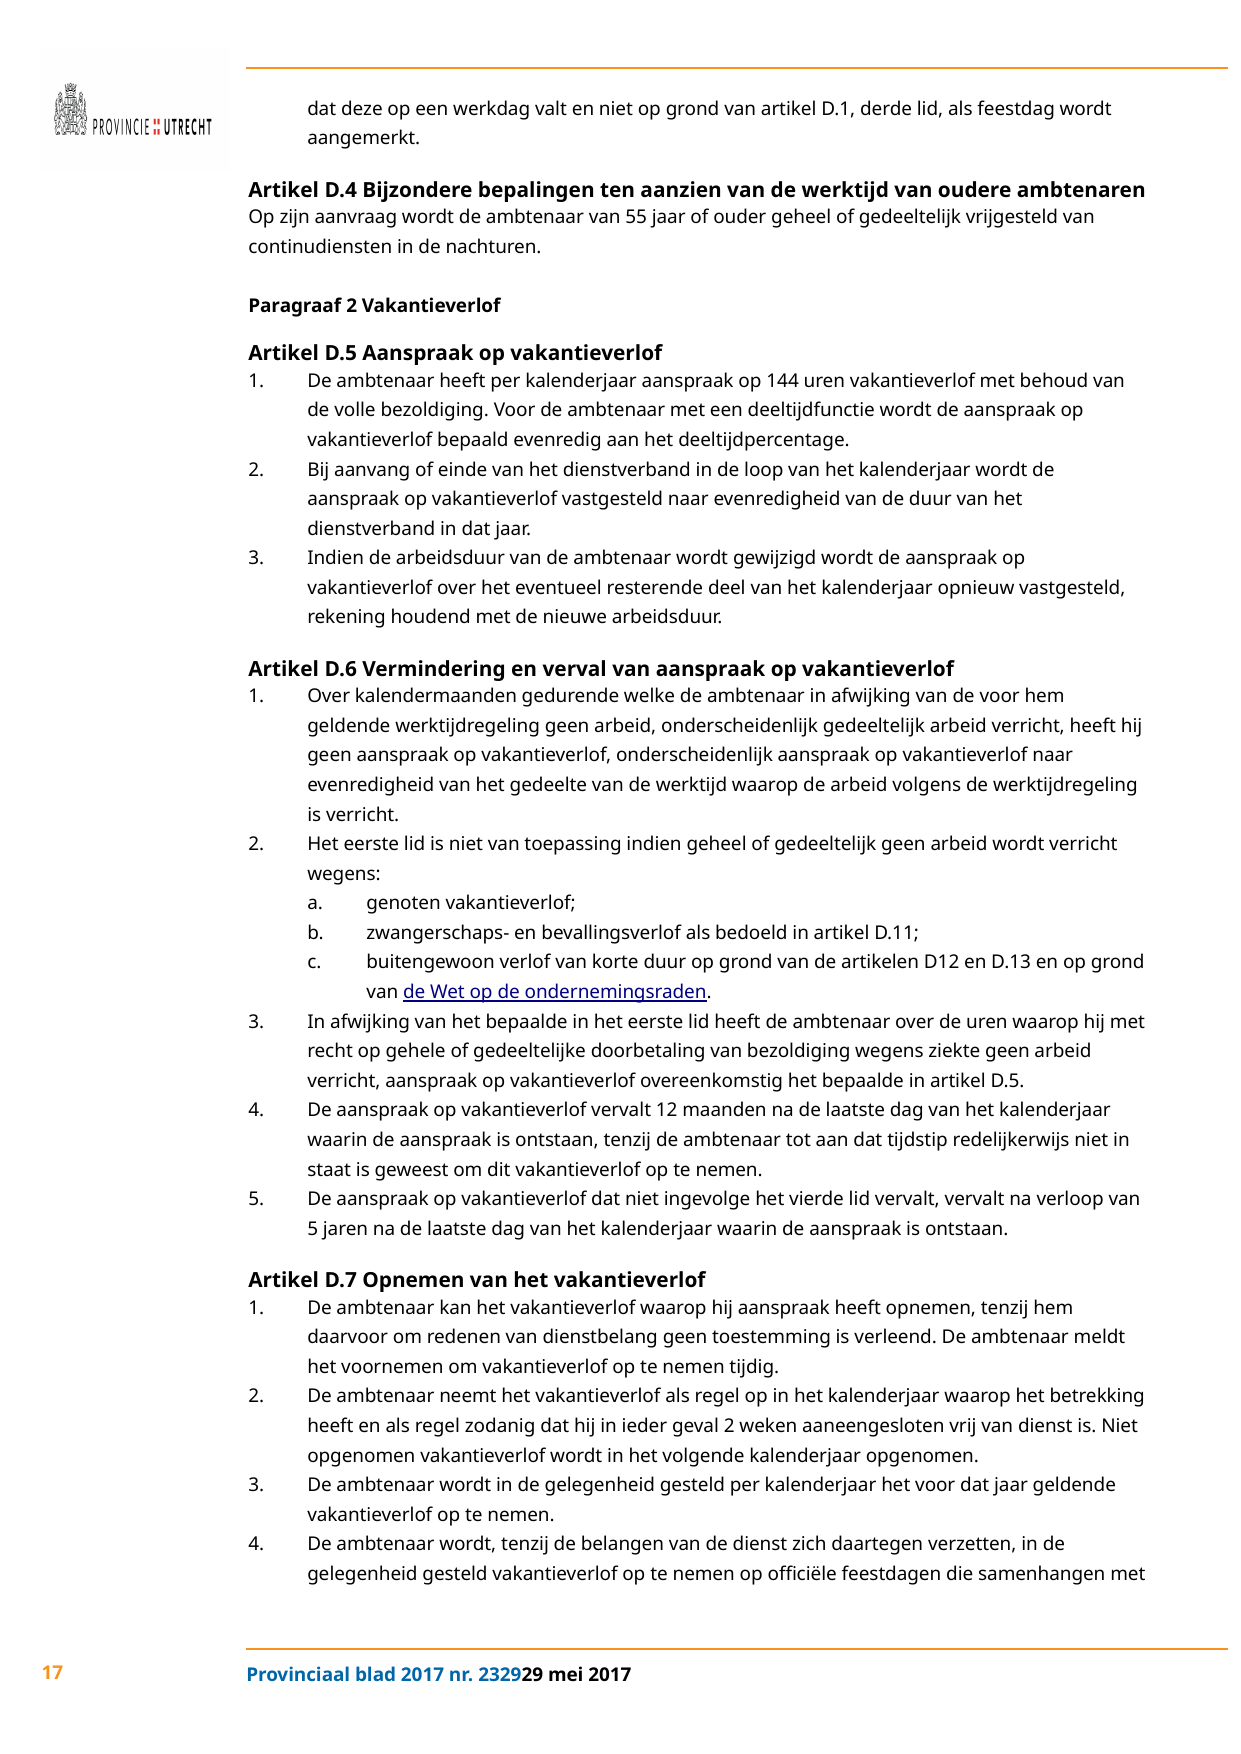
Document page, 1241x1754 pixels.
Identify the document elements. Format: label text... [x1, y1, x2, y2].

list De ambtenaar neemt het vakantieverlof als regel op in het kalenderjaar waarop het betrekking heeft en als regel zodanig dat hij in ieder geval 2 weken aaneengesloten vrij van dienst is. Niet opgenomen vakantieverlof wordt in het volgende kalenderjaar opgenomen. [248, 1383, 1152, 1467]
list In afwijking van het bepaalde in het eerste lid heeft de ambtenaar over de uren waarop hij met recht op gehele of gedeeltelijke doorbetaling van bezoldiging wegens ziekte geen arbeid verricht, aanspraak op vakantieverlof overeenkomstig het bepaalde in artikel D.5. [248, 1008, 1152, 1093]
list buitengewoon verlof van korte duur op grond van de artikelen D12 en D.13 en op grond van de Wet op de ondernemingsraden. [307, 949, 1152, 1004]
list genoten vakantieverlof; [307, 889, 1152, 915]
text Op zijn aanvraag wordt de ambtenaar van 55 jaar of ouder geheel of gedeeltelijk vrijgesteld van continudiensten in de nachturen. [248, 203, 1152, 258]
list De ambtenaar wordt in de gelegenheid gesteld per kalenderjaar het voor dat jaar geldende vakantieverlof op te nemen. [248, 1471, 1152, 1527]
list De ambtenaar wordt, tenzij de belangen van de dienst zich daartegen verzetten, in de gelegenheid gesteld vakantieverlof op te nemen op officiële feestdagen die samenhangen met [248, 1531, 1152, 1586]
list zwangerschaps- en bevallingsverlof als bedoeld in artikel D.11; [307, 919, 1152, 945]
list Over kalendermaanden gedurende welke de ambtenaar in afwijking van de voor hem geldende werktijdregeling geen arbeid, onderscheidenlijk gedeeltelijk arbeid verricht, heeft hij geen aanspraak op vakantieverlof, onderscheidenlijk aanspraak op vakantieverlof naar evenredigheid van het gedeelte van de werktijd waarop de arbeid volgens de werktijdregeling is verricht. [248, 682, 1152, 827]
picture [41, 47, 231, 172]
text Artikel D.7 Opnemen van het vakantieverlof [248, 1265, 1152, 1294]
list Indien de arbeidsduur van de ambtenaar wordt gewijzigd wordt de aanspraak op vakantieverlof over het eventueel resterende deel van het kalenderjaar opnieuw vastgesteld, rekening houdend met de nieuwe arbeidsduur. [248, 544, 1152, 629]
list De ambtenaar kan het vakantieverlof waarop hij aanspraak heeft opnemen, tenzij hem daarvoor om redenen van dienstbelang geen toestemming is verleend. De ambtenaar meldt het voornemen om vakantieverlof op te nemen tijdig. [248, 1294, 1152, 1379]
list De aanspraak op vakantieverlof dat niet ingevolge het vierde lid vervalt, vervalt na verloop van 5 jaren na de laatste dag van het kalenderjaar waarin de aanspraak is ontstaan. [248, 1185, 1152, 1241]
list Bij aanvang of einde van het dienstverband in de loop van het kalenderjaar wordt de aanspraak op vakantieverlof vastgesteld naar evenredigheid van de duur van het dienstverband in dat jaar. [248, 456, 1152, 541]
text Artikel D.4 Bijzondere bepalingen ten aanzien van de werktijd van oudere ambtenaren [248, 175, 1152, 203]
list De ambtenaar heeft per kalenderjaar aanspraak op 144 uren vakantieverlof met behoud van de volle bezoldiging. Voor de ambtenaar met een deeltijdfunctie wordt de aanspraak op vakantieverlof bepaald evenredig aan het deeltijdpercentage. [248, 367, 1152, 452]
text Paragraaf 2 Vakantieverlof [248, 292, 1152, 318]
list dat deze op een werkdag valt en niet op grond van artikel D.1, derde lid, als feestdag wordt aangemerkt. [248, 95, 1152, 150]
list De aanspraak op vakantieverlof vervalt 12 maanden na de laatste dag van het kalenderjaar waarin de aanspraak is ontstaan, tenzij de ambtenaar tot aan dat tijdstip redelijkerwijs niet in staat is geweest om dit vakantieverlof op te nemen. [248, 1097, 1152, 1182]
list Het eerste lid is niet van toepassing indien geheel of gedeeltelijk geen arbeid wordt verricht wegens: [248, 830, 1152, 886]
text Artikel D.5 Aanspraak op vakantieverlof [248, 338, 1152, 367]
text Artikel D.6 Vermindering en verval van aanspraak op vakantieverlof [248, 654, 1152, 682]
